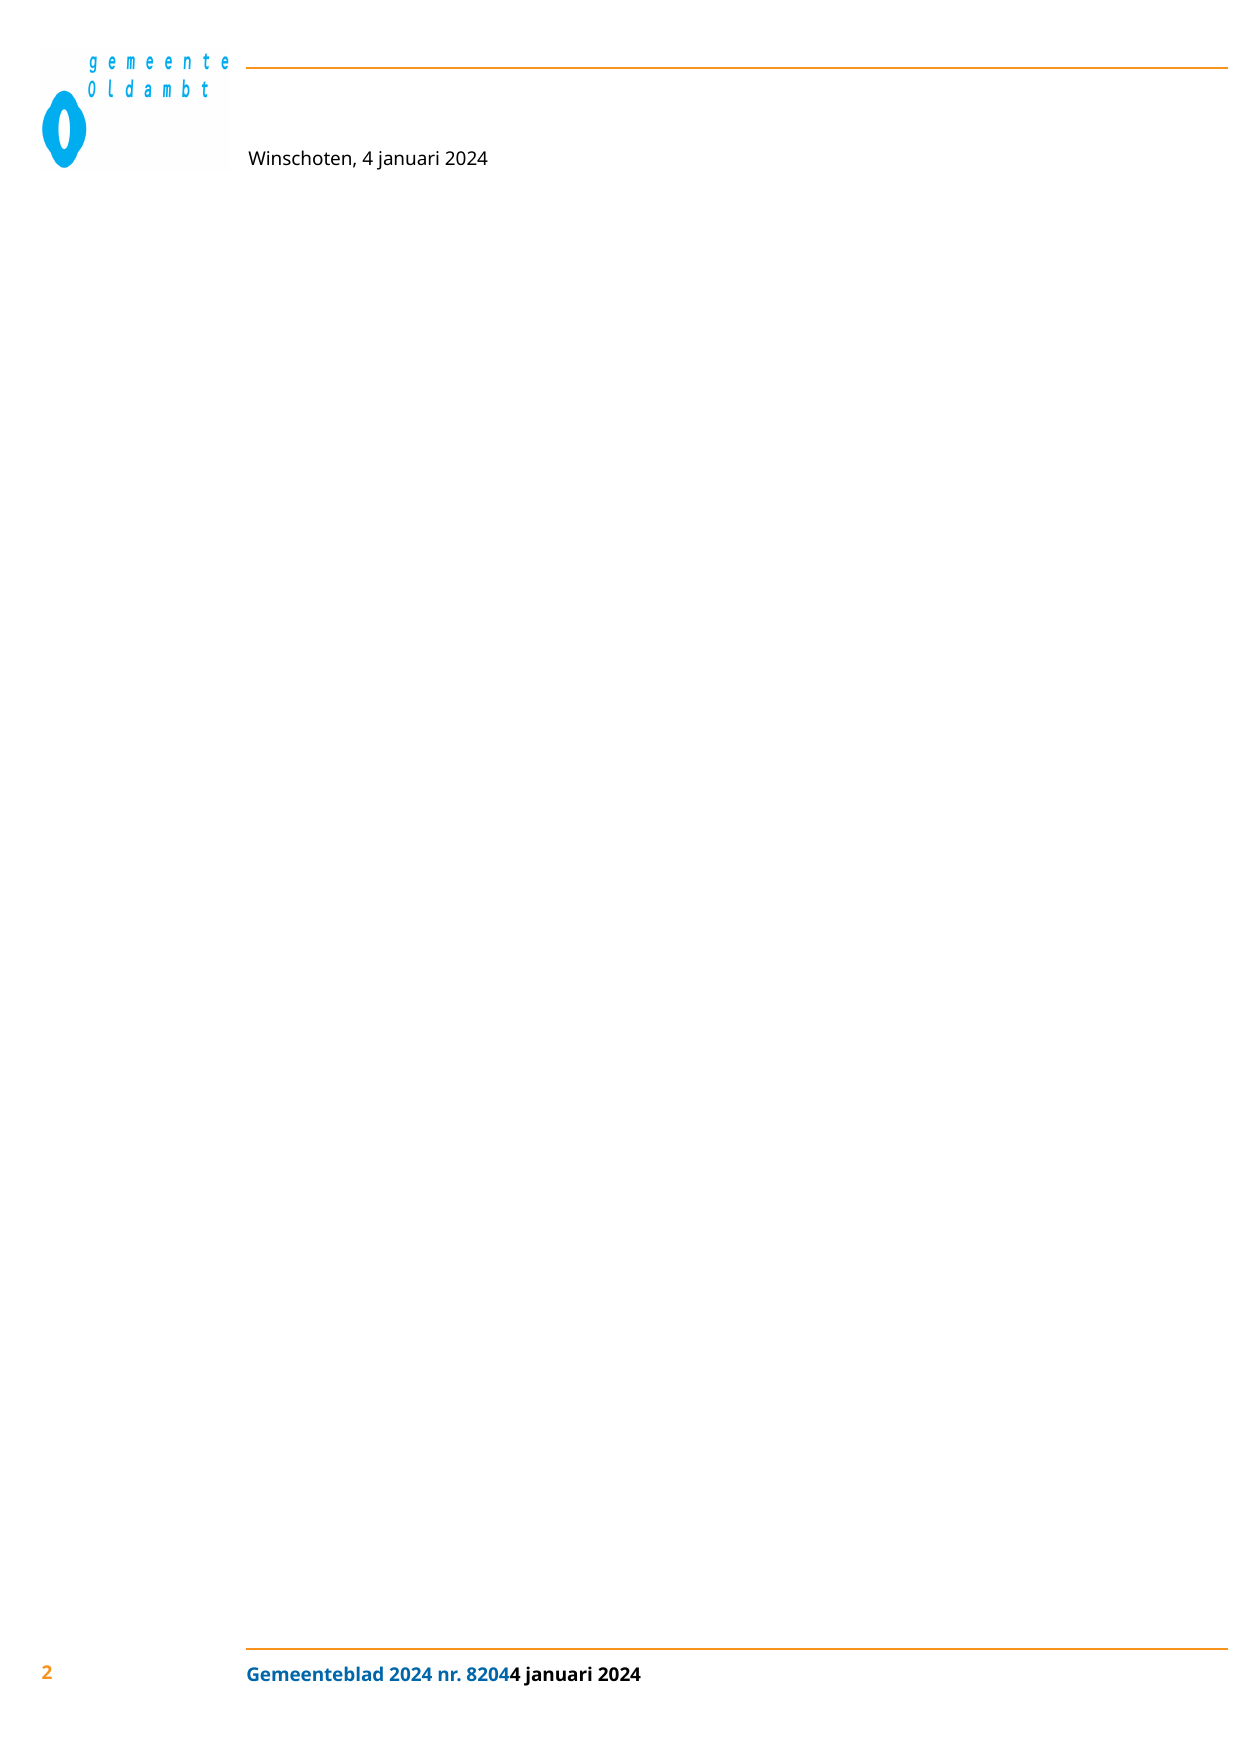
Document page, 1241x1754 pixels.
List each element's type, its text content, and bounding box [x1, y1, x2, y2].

text Winschoten, 4 januari 2024 [248, 145, 1152, 171]
picture [41, 47, 231, 172]
